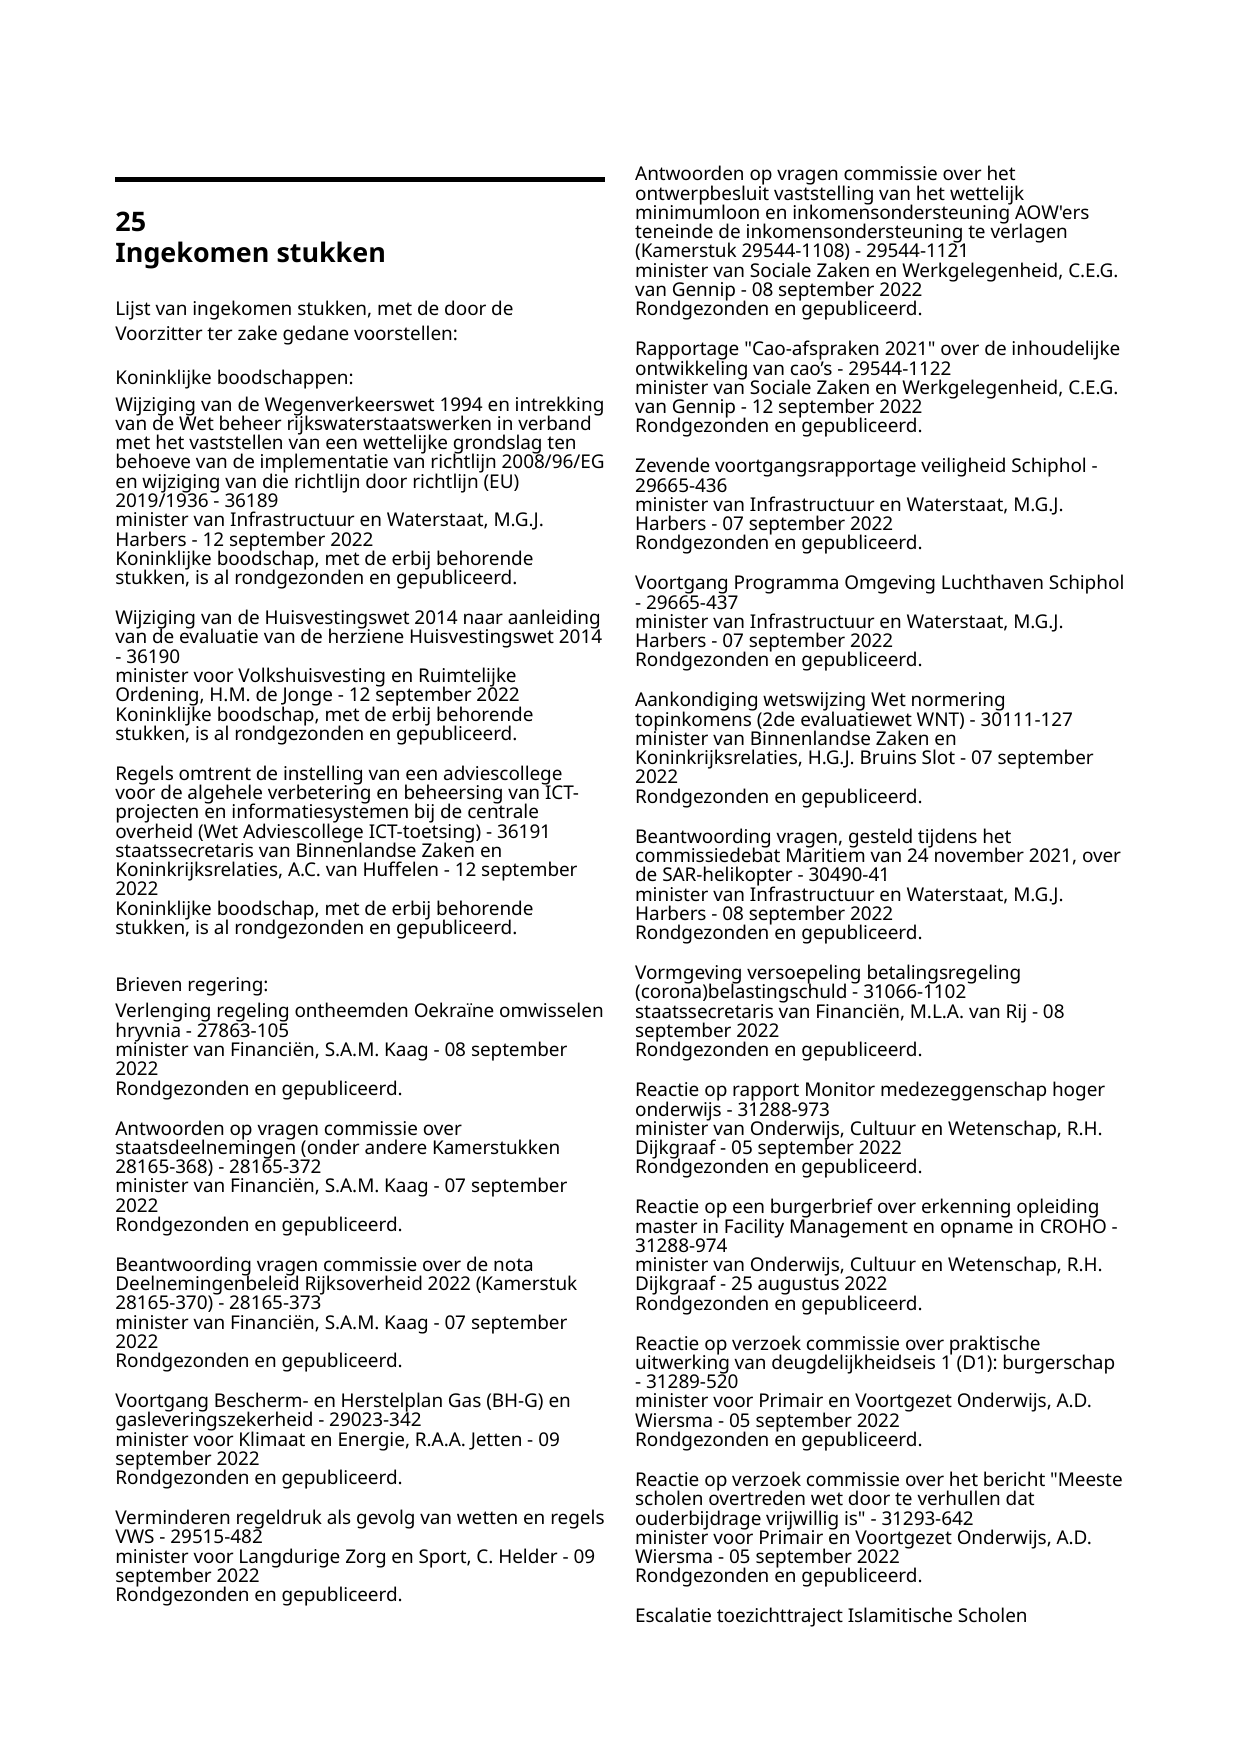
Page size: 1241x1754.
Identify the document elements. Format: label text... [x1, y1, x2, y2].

text Rapportage "Cao-afspraken 2021" over de inhoudelijke ontwikkeling van cao’s - 29544-1122 [635, 340, 1125, 379]
text minister van Infrastructuur en Waterstaat, M.G.J. Harbers - 07 september 2022 [635, 496, 1125, 534]
text Rondgezonden en gepubliceerd. [635, 788, 1125, 807]
text Rondgezonden en gepubliceerd. [635, 1158, 1125, 1178]
text Rondgezonden en gepubliceerd. [115, 1079, 605, 1099]
text Beantwoording vragen, gesteld tijdens het commissiedebat Maritiem van 24 november 2021, over de SAR-helikopter - 30490-41 [635, 828, 1125, 886]
text Lijst van ingekomen stukken, met de door de Voorzitter ter zake gedane voorstellen: [115, 295, 605, 346]
text Koninklijke boodschap, met de erbij behorende stukken, is al rondgezonden en gepubliceerd. [115, 706, 605, 744]
text minister voor Klimaat en Energie, R.A.A. Jetten - 09 september 2022 [115, 1431, 605, 1469]
text minister voor Primair en Voortgezet Onderwijs, A.D. Wiersma - 05 september 2022 [635, 1529, 1125, 1567]
text Antwoorden op vragen commissie over staatsdeelnemingen (onder andere Kamerstukken 28165-368) - 28165-372 [115, 1119, 605, 1177]
text Voortgang Programma Omgeving Luchthaven Schiphol - 29665-437 [635, 574, 1125, 613]
text Wijziging van de Huisvestingswet 2014 naar aanleiding van de evaluatie van de herziene Huisvestingswet 2014 - 36190 [115, 609, 605, 667]
text Vormgeving versoepeling betalingsregeling (corona)belastingschuld - 31066-1102 [635, 964, 1125, 1003]
text Reactie op verzoek commissie over het bericht "Meeste scholen overtreden wet door te verhullen dat ouderbijdrage vrijwillig is" - 31293-642 [635, 1471, 1125, 1529]
text Rondgezonden en gepubliceerd. [115, 1586, 605, 1606]
text Regels omtrent de instelling van een adviescollege voor de algehele verbetering en beheersing van ICT-projecten en informatiesystemen bij de centrale overheid (Wet Adviescollege ICT-toetsing) - 36191 [115, 765, 605, 842]
text Reactie op verzoek commissie over praktische uitwerking van deugdelijkheidseis 1 (D1): burgerschap - 31289-520 [635, 1335, 1125, 1392]
text Reactie op een burgerbrief over erkenning opleiding master in Facility Management en opname in CROHO - 31288-974 [635, 1198, 1125, 1256]
text Rondgezonden en gepubliceerd. [115, 1469, 605, 1488]
text Antwoorden op vragen commissie over het ontwerpbesluit vaststelling van het wettelijk minimumloon en inkomensondersteuning AOW'ers teneinde de inkomensondersteuning te verlagen (Kamerstuk 29544-1108) - 29544-1121 [635, 165, 1125, 262]
text Ingekomen stukken [115, 239, 605, 283]
text minister van Sociale Zaken en Werkgelegenheid, C.E.G. van Gennip - 08 september 2022 [635, 262, 1125, 300]
text Brieven regering: [115, 971, 605, 996]
text Rondgezonden en gepubliceerd. [635, 300, 1125, 319]
text Rondgezonden en gepubliceerd. [635, 1567, 1125, 1587]
text minister van Sociale Zaken en Werkgelegenheid, C.E.G. van Gennip - 12 september 2022 [635, 379, 1125, 417]
text Escalatie toezichttraject Islamitische Scholen [635, 1607, 1125, 1627]
text Beantwoording vragen commissie over de nota Deelnemingenbeleid Rijksoverheid 2022 (Kamerstuk 28165-370) - 28165-373 [115, 1256, 605, 1314]
text minister van Binnenlandse Zaken en Koninkrijksrelaties, H.G.J. Bruins Slot - 07 september 2022 [635, 730, 1125, 788]
text Aankondiging wetswijzing Wet normering topinkomens (2de evaluatiewet WNT) - 30111-127 [635, 691, 1125, 730]
text Koninklijke boodschappen: [115, 364, 605, 390]
text minister voor Primair en Voortgezet Onderwijs, A.D. Wiersma - 05 september 2022 [635, 1392, 1125, 1431]
text Rondgezonden en gepubliceerd. [635, 1295, 1125, 1314]
text 25 [115, 203, 605, 239]
text Zevende voortgangsrapportage veiligheid Schiphol - 29665-436 [635, 457, 1125, 496]
text Verlenging regeling ontheemden Oekraïne omwisselen hryvnia - 27863-105 [115, 1002, 605, 1041]
text staatssecretaris van Binnenlandse Zaken en Koninkrijksrelaties, A.C. van Huffelen - 12 september 2022 [115, 842, 605, 900]
text minister van Onderwijs, Cultuur en Wetenschap, R.H. Dijkgraaf - 05 september 2022 [635, 1120, 1125, 1158]
text minister voor Langdurige Zorg en Sport, C. Helder - 09 september 2022 [115, 1548, 605, 1586]
text minister van Onderwijs, Cultuur en Wetenschap, R.H. Dijkgraaf - 25 augustus 2022 [635, 1256, 1125, 1295]
text minister van Infrastructuur en Waterstaat, M.G.J. Harbers - 12 september 2022 [115, 511, 605, 550]
text Rondgezonden en gepubliceerd. [635, 1041, 1125, 1061]
text minister van Financiën, S.A.M. Kaag - 07 september 2022 [115, 1314, 605, 1352]
text minister van Financiën, S.A.M. Kaag - 08 september 2022 [115, 1041, 605, 1079]
text Rondgezonden en gepubliceerd. [115, 1352, 605, 1371]
text staatssecretaris van Financiën, M.L.A. van Rij - 08 september 2022 [635, 1003, 1125, 1041]
text minister van Infrastructuur en Waterstaat, M.G.J. Harbers - 08 september 2022 [635, 886, 1125, 924]
text Rondgezonden en gepubliceerd. [115, 1216, 605, 1235]
text Koninklijke boodschap, met de erbij behorende stukken, is al rondgezonden en gepubliceerd. [115, 550, 605, 588]
text Wijziging van de Wegenverkeerswet 1994 en intrekking van de Wet beheer rijkswaterstaatswerken in verband met het vaststellen van een wettelijke grondslag ten behoeve van de implementatie van richtlijn 2008/96/EG en wijziging van die richtlijn door richtlijn (EU) 2019/1936 - 36189 [115, 396, 605, 511]
text Rondgezonden en gepubliceerd. [635, 1431, 1125, 1450]
text Rondgezonden en gepubliceerd. [635, 417, 1125, 437]
text Rondgezonden en gepubliceerd. [635, 924, 1125, 943]
text Rondgezonden en gepubliceerd. [635, 651, 1125, 671]
text Reactie op rapport Monitor medezeggenschap hoger onderwijs - 31288-973 [635, 1081, 1125, 1120]
text minister van Financiën, S.A.M. Kaag - 07 september 2022 [115, 1177, 605, 1216]
text Rondgezonden en gepubliceerd. [635, 534, 1125, 554]
text Koninklijke boodschap, met de erbij behorende stukken, is al rondgezonden en gepubliceerd. [115, 900, 605, 938]
text minister voor Volkshuisvesting en Ruimtelijke Ordening, H.M. de Jonge - 12 september 2022 [115, 667, 605, 706]
text minister van Infrastructuur en Waterstaat, M.G.J. Harbers - 07 september 2022 [635, 613, 1125, 651]
text Verminderen regeldruk als gevolg van wetten en regels VWS - 29515-482 [115, 1509, 605, 1548]
text Voortgang Bescherm- en Herstelplan Gas (BH-G) en gasleveringszekerheid - 29023-342 [115, 1392, 605, 1431]
